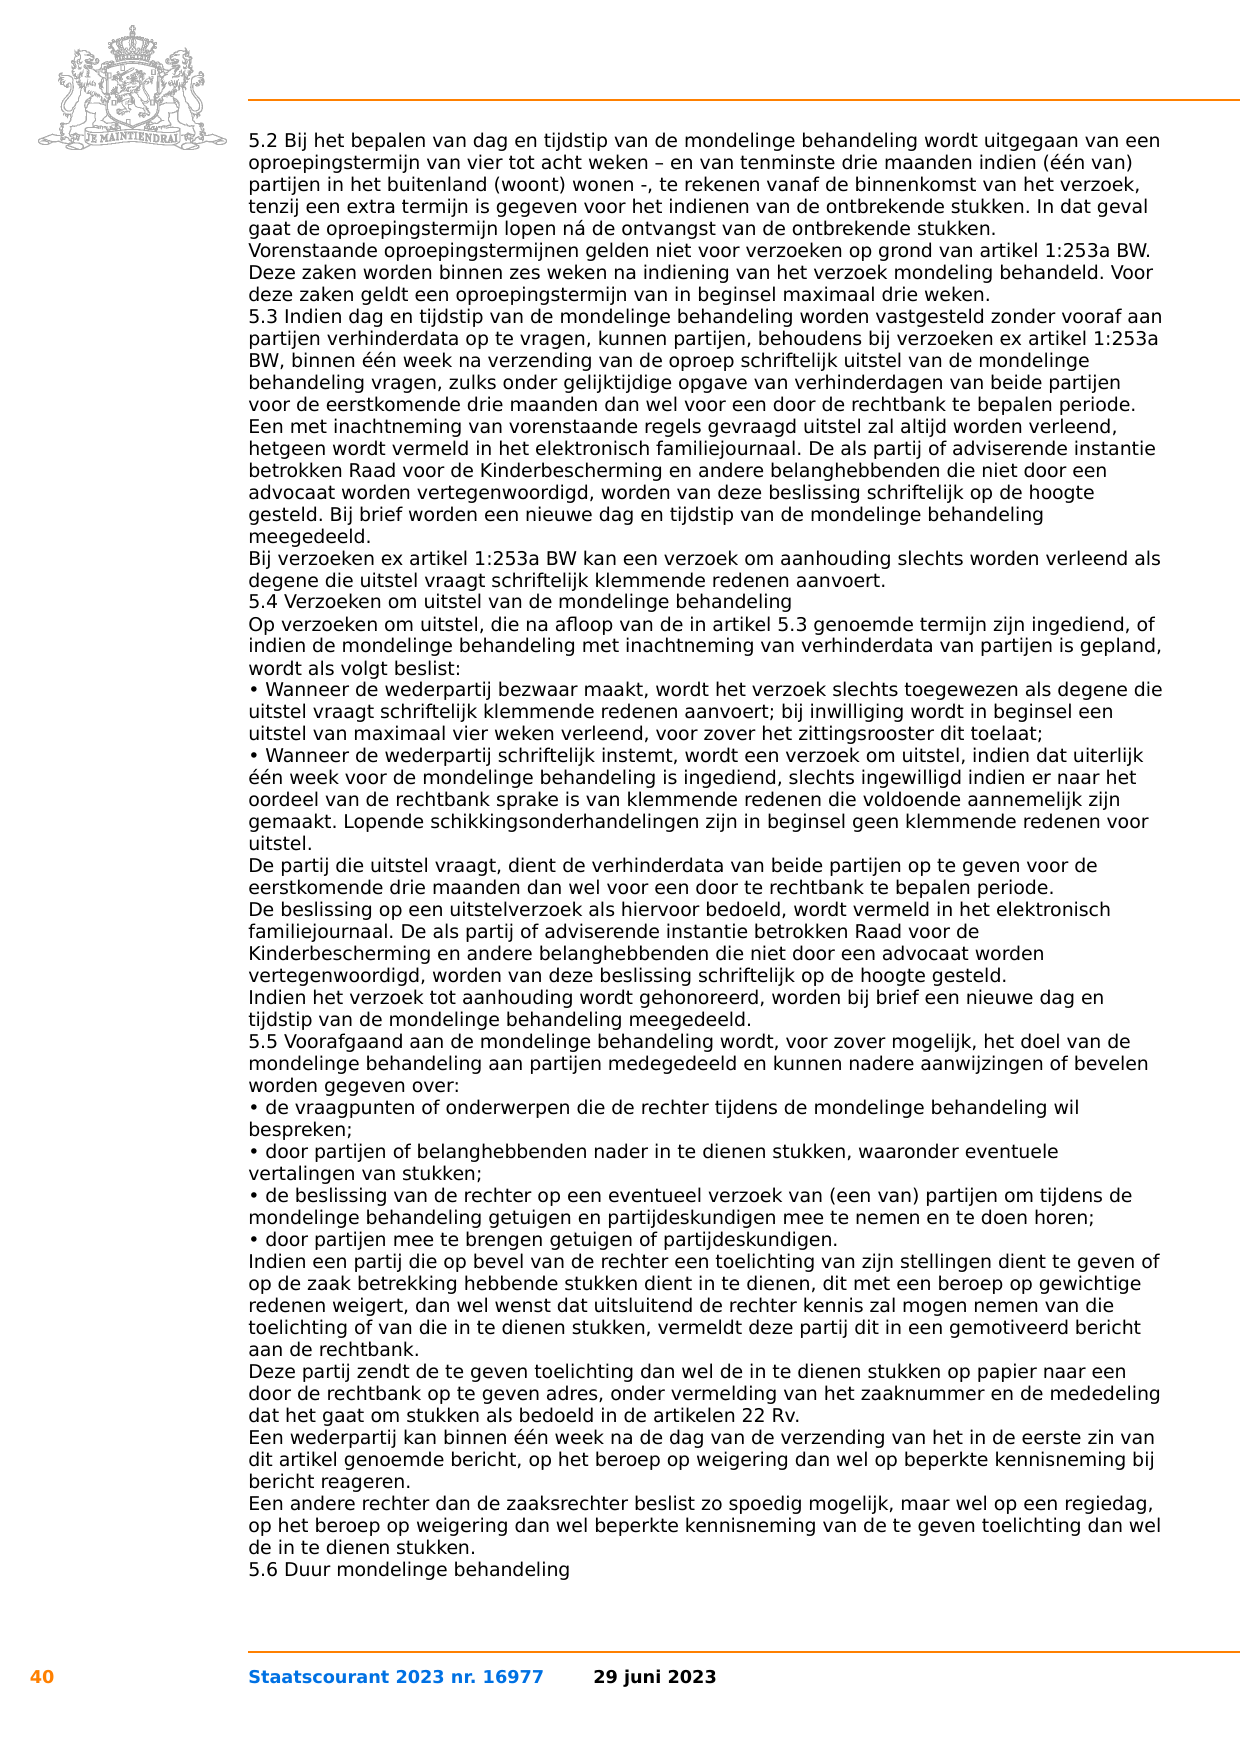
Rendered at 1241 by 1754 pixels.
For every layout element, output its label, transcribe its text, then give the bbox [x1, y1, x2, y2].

text 5.6 Duur mondelinge behandeling [248, 1558, 1163, 1581]
text Bij verzoeken ex artikel 1:253a BW kan een verzoek om aanhouding slechts worden verleend als degene die uitstel vraagt schriftelijk klemmende redenen aanvoert. [248, 547, 1163, 591]
text De beslissing op een uitstelverzoek als hiervoor bedoeld, wordt vermeld in het elektronisch familiejournaal. De als partij of adviserende instantie betrokken Raad voor de Kinderbescherming en andere belanghebbenden die niet door een advocaat worden vertegenwoordigd, worden van deze beslissing schriftelijk op de hoogte gesteld. [248, 899, 1163, 987]
text • de vraagpunten of onderwerpen die de rechter tijdens de mondelinge behandeling wil bespreken; [248, 1097, 1163, 1141]
text 5.4 Verzoeken om uitstel van de mondelinge behandeling [248, 591, 1163, 613]
text Vorenstaande oproepingstermijnen gelden niet voor verzoeken op grond van artikel 1:253a BW. Deze zaken worden binnen zes weken na indiening van het verzoek mondeling behandeld. Voor deze zaken geldt een oproepingstermijn van in beginsel maximaal drie weken. [248, 240, 1163, 306]
text 5.2 Bij het bepalen van dag en tijdstip van de mondelinge behandeling wordt uitgegaan van een oproepingstermijn van vier tot acht weken – en van tenminste drie maanden indien (één van) partijen in het buitenland (woont) wonen -, te rekenen vanaf de binnenkomst van het verzoek, tenzij een extra termijn is gegeven voor het indienen van de ontbrekende stukken. In dat geval gaat de oproepingstermijn lopen ná de ontvangst van de ontbrekende stukken. [248, 130, 1163, 240]
text Indien een partij die op bevel van de rechter een toelichting van zijn stellingen dient te geven of op de zaak betrekking hebbende stukken dient in te dienen, dit met een beroep op gewichtige redenen weigert, dan wel wenst dat uitsluitend de rechter kennis zal mogen nemen van die toelichting of van die in te dienen stukken, vermeldt deze partij dit in een gemotiveerd bericht aan de rechtbank. [248, 1251, 1163, 1361]
text • Wanneer de wederpartij schriftelijk instemt, wordt een verzoek om uitstel, indien dat uiterlijk één week voor de mondelinge behandeling is ingediend, slechts ingewilligd indien er naar het oordeel van de rechtbank sprake is van klemmende redenen die voldoende aannemelijk zijn gemaakt. Lopende schikkingsonderhandelingen zijn in beginsel geen klemmende redenen voor uitstel. [248, 745, 1163, 855]
text Een met inachtneming van vorenstaande regels gevraagd uitstel zal altijd worden verleend, hetgeen wordt vermeld in het elektronisch familiejournaal. De als partij of adviserende instantie betrokken Raad voor de Kinderbescherming en andere belanghebbenden die niet door een advocaat worden vertegenwoordigd, worden van deze beslissing schriftelijk op de hoogte gesteld. Bij brief worden een nieuwe dag en tijdstip van de mondelinge behandeling meegedeeld. [248, 416, 1163, 547]
text Een wederpartij kan binnen één week na de dag van de verzending van het in de eerste zin van dit artikel genoemde bericht, op het beroep op weigering dan wel op beperkte kennisneming bij bericht reageren. [248, 1427, 1163, 1493]
text 5.5 Voorafgaand aan de mondelinge behandeling wordt, voor zover mogelijk, het doel van de mondelinge behandeling aan partijen medegedeeld en kunnen nadere aanwijzingen of bevelen worden gegeven over: [248, 1031, 1163, 1097]
text Een andere rechter dan de zaaksrechter beslist zo spoedig mogelijk, maar wel op een regiedag, op het beroep op weigering dan wel beperkte kennisneming van de te geven toelichting dan wel de in te dienen stukken. [248, 1493, 1163, 1558]
text Op verzoeken om uitstel, die na afloop van de in artikel 5.3 genoemde termijn zijn ingediend, of indien de mondelinge behandeling met inachtneming van verhinderdata van partijen is gepland, wordt als volgt beslist: [248, 613, 1163, 679]
text Indien het verzoek tot aanhouding wordt gehonoreerd, worden bij brief een nieuwe dag en tijdstip van de mondelinge behandeling meegedeeld. [248, 987, 1163, 1031]
text • de beslissing van de rechter op een eventueel verzoek van (een van) partijen om tijdens de mondelinge behandeling getuigen en partijdeskundigen mee te nemen en te doen horen; [248, 1185, 1163, 1229]
text • door partijen of belanghebbenden nader in te dienen stukken, waaronder eventuele vertalingen van stukken; [248, 1141, 1163, 1185]
text 5.3 Indien dag en tijdstip van de mondelinge behandeling worden vastgesteld zonder vooraf aan partijen verhinderdata op te vragen, kunnen partijen, behoudens bij verzoeken ex artikel 1:253a BW, binnen één week na verzending van de oproep schriftelijk uitstel van de mondelinge behandeling vragen, zulks onder gelijktijdige opgave van verhinderdagen van beide partijen voor de eerstkomende drie maanden dan wel voor een door de rechtbank te bepalen periode. [248, 306, 1163, 416]
picture [38, 25, 227, 150]
text De partij die uitstel vraagt, dient de verhinderdata van beide partijen op te geven voor de eerstkomende drie maanden dan wel voor een door te rechtbank te bepalen periode. [248, 855, 1163, 899]
text Deze partij zendt de te geven toelichting dan wel de in te dienen stukken op papier naar een door de rechtbank op te geven adres, onder vermelding van het zaaknummer en de mededeling dat het gaat om stukken als bedoeld in de artikelen 22 Rv. [248, 1361, 1163, 1427]
text • Wanneer de wederpartij bezwaar maakt, wordt het verzoek slechts toegewezen als degene die uitstel vraagt schriftelijk klemmende redenen aanvoert; bij inwilliging wordt in beginsel een uitstel van maximaal vier weken verleend, voor zover het zittingsrooster dit toelaat; [248, 679, 1163, 745]
text • door partijen mee te brengen getuigen of partijdeskundigen. [248, 1229, 1163, 1251]
